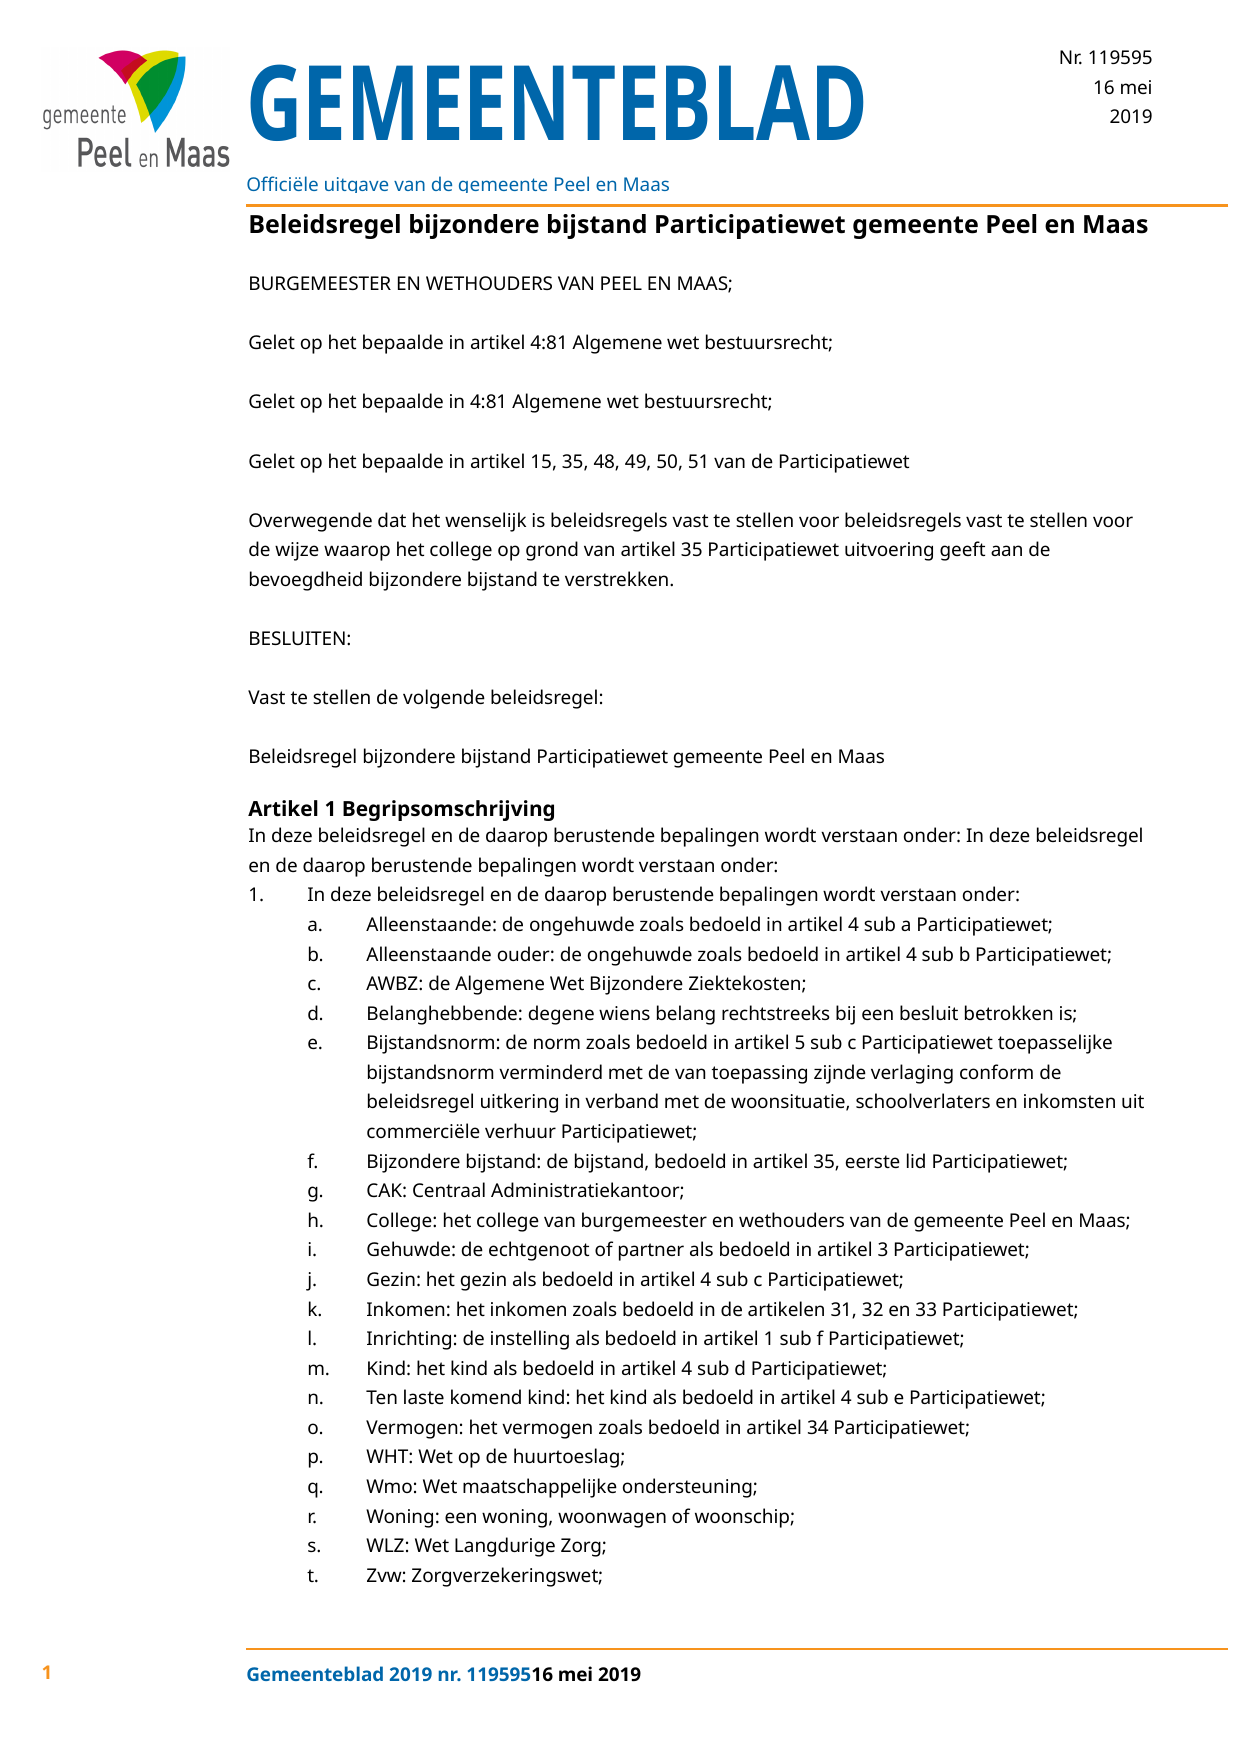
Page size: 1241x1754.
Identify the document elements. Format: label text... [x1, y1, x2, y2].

list WLZ: Wet Langdurige Zorg; [307, 1532, 1152, 1558]
text Artikel 1 Begripsomschrijving [248, 794, 1152, 822]
list Kind: het kind als bedoeld in artikel 4 sub d Participatiewet; [307, 1355, 1152, 1381]
list Wmo: Wet maatschappelijke ondersteuning; [307, 1473, 1152, 1499]
text Vast te stellen de volgende beleidsregel: [248, 684, 1152, 710]
text Gelet op het bepaalde in 4:81 Algemene wet bestuursrecht; [248, 389, 1152, 414]
text Beleidsregel bijzondere bijstand Participatiewet gemeente Peel en Maas [248, 207, 1152, 241]
list WHT: Wet op de huurtoeslag; [307, 1444, 1152, 1469]
text Gelet op het bepaalde in artikel 15, 35, 48, 49, 50, 51 van de Participatiewet [248, 448, 1152, 473]
list Vermogen: het vermogen zoals bedoeld in artikel 34 Participatiewet; [307, 1414, 1152, 1440]
list Gezin: het gezin als bedoeld in artikel 4 sub c Participatiewet; [307, 1266, 1152, 1292]
text Gelet op het bepaalde in artikel 4:81 Algemene wet bestuursrecht; [248, 329, 1152, 355]
text BESLUITEN: [248, 625, 1152, 651]
list Inkomen: het inkomen zoals bedoeld in de artikelen 31, 32 en 33 Participatiewet; [307, 1296, 1152, 1322]
list Woning: een woning, woonwagen of woonschip; [307, 1503, 1152, 1529]
list Gehuwde: de echtgenoot of partner als bedoeld in artikel 3 Participatiewet; [307, 1237, 1152, 1262]
list Belanghebbende: degene wiens belang rechtstreeks bij een besluit betrokken is; [307, 1000, 1152, 1026]
text Beleidsregel bijzondere bijstand Participatiewet gemeente Peel en Maas [248, 744, 1152, 769]
text In deze beleidsregel en de daarop berustende bepalingen wordt verstaan onder: In deze beleidsregel en de daarop berustende bepalingen wordt verstaan onder: [248, 822, 1152, 878]
list CAK: Centraal Administratiekantoor; [307, 1177, 1152, 1203]
list Bijzondere bijstand: de bijstand, bedoeld in artikel 35, eerste lid Participatiewet; [307, 1148, 1152, 1174]
list Alleenstaande ouder: de ongehuwde zoals bedoeld in artikel 4 sub b Participatiewet; [307, 941, 1152, 967]
picture [41, 47, 231, 172]
list In deze beleidsregel en de daarop berustende bepalingen wordt verstaan onder: [248, 882, 1152, 907]
text BURGEMEESTER EN WETHOUDERS VAN PEEL EN MAAS; [248, 270, 1152, 296]
list Alleenstaande: de ongehuwde zoals bedoeld in artikel 4 sub a Participatiewet; [307, 911, 1152, 937]
text Overwegende dat het wenselijk is beleidsregels vast te stellen voor beleidsregels vast te stellen voor de wijze waarop het college op grond van artikel 35 Participatiewet uitvoering geeft aan de bevoegdheid bijzondere bijstand te verstrekken. [248, 507, 1152, 592]
list College: het college van burgemeester en wethouders van de gemeente Peel en Maas; [307, 1207, 1152, 1233]
list Zvw: Zorgverzekeringswet; [307, 1562, 1152, 1588]
list AWBZ: de Algemene Wet Bijzondere Ziektekosten; [307, 970, 1152, 996]
list Bijstandsnorm: de norm zoals bedoeld in artikel 5 sub c Participatiewet toepasselijke bijstandsnorm verminderd met de van toepassing zijnde verlaging conform de beleidsregel uitkering in verband met de woonsituatie, schoolverlaters en inkomsten uit commerciële verhuur Participatiewet; [307, 1029, 1152, 1144]
list Ten laste komend kind: het kind als bedoeld in artikel 4 sub e Participatiewet; [307, 1384, 1152, 1410]
list Inrichting: de instelling als bedoeld in artikel 1 sub f Participatiewet; [307, 1325, 1152, 1351]
